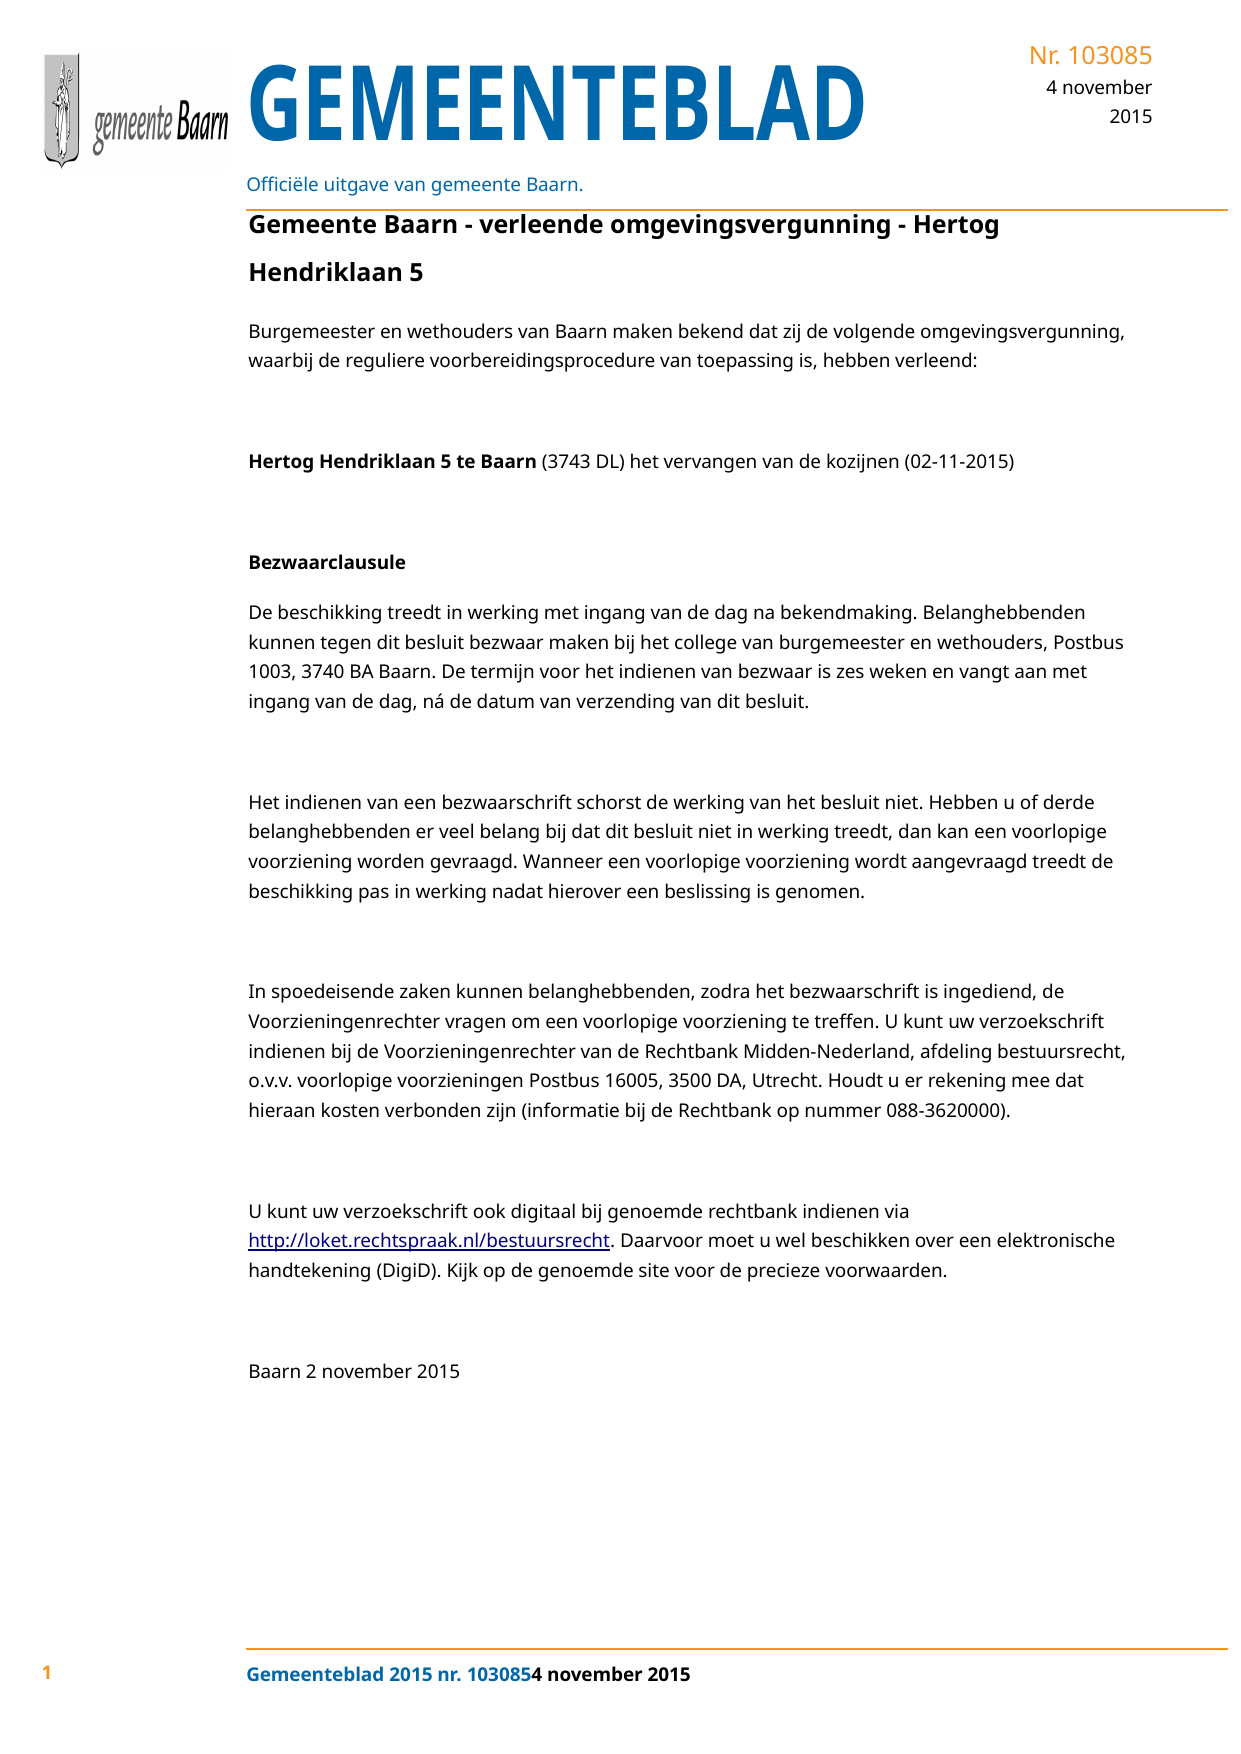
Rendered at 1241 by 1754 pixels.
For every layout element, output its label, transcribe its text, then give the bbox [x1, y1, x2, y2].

text Bezwaarclausule [248, 549, 1152, 575]
text Gemeente Baarn - verleende omgevingsvergunning - Hertog Hendriklaan 5 [248, 211, 1152, 288]
text Burgemeester en wethouders van Baarn maken bekend dat zij de volgende omgevingsvergunning, waarbij de reguliere voorbereidingsprocedure van toepassing is, hebben verleend: [248, 318, 1152, 373]
text U kunt uw verzoekschrift ook digitaal bij genoemde rechtbank indienen via http://loket.rechtspraak.nl/bestuursrecht. Daarvoor moet u wel beschikken over een elektronische handtekening (DigiD). Kijk op de genoemde site voor de precieze voorwaarden. [248, 1198, 1152, 1283]
text Het indienen van een bezwaarschrift schorst de werking van het besluit niet. Hebben u of derde belanghebbenden er veel belang bij dat dit besluit niet in werking treedt, dan kan een voorlopige voorziening worden gevraagd. Wanneer een voorlopige voorziening wordt aangevraagd treedt de beschikking pas in werking nadat hierover een beslissing is genomen. [248, 789, 1152, 904]
text Hertog Hendriklaan 5 te Baarn (3743 DL) het vervangen van de kozijnen (02-11-2015) [248, 448, 1152, 474]
text In spoedeisende zaken kunnen belanghebbenden, zodra het bezwaarschrift is ingediend, de Voorzieningenrechter vragen om een voorlopige voorziening te treffen. U kunt uw verzoekschrift indienen bij de Voorzieningenrechter van de Rechtbank Midden-Nederland, afdeling bestuursrecht, o.v.v. voorlopige voorzieningen Postbus 16005, 3500 DA, Utrecht. Houdt u er rekening mee dat hieraan kosten verbonden zijn (informatie bij de Rechtbank op nummer 088-3620000). [248, 979, 1152, 1123]
text Baarn 2 november 2015 [248, 1358, 1152, 1384]
text De beschikking treedt in werking met ingang van de dag na bekendmaking. Belanghebbenden kunnen tegen dit besluit bezwaar maken bij het college van burgemeester en wethouders, Postbus 1003, 3740 BA Baarn. De termijn voor het indienen van bezwaar is zes weken en vangt aan met ingang van de dag, ná de datum van verzending van dit besluit. [248, 599, 1152, 714]
picture [41, 47, 231, 172]
